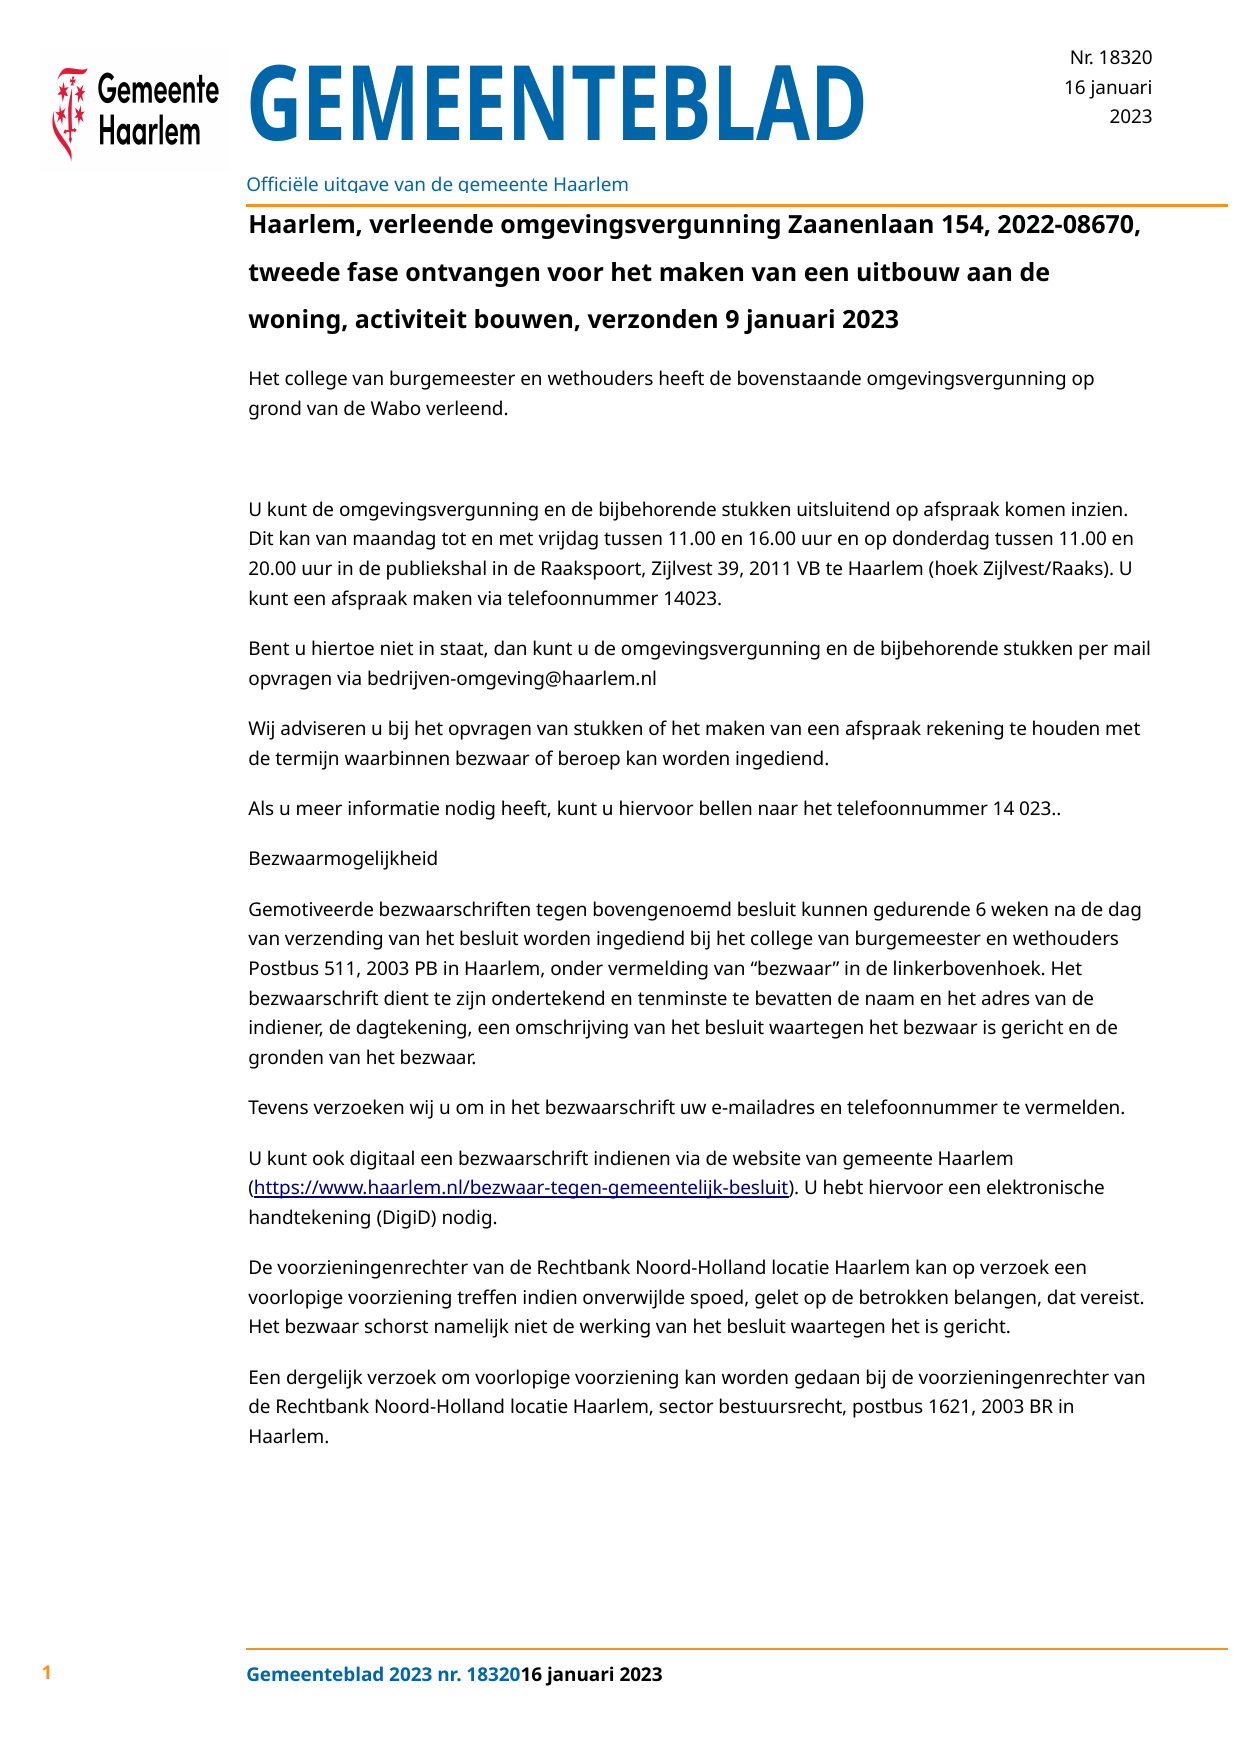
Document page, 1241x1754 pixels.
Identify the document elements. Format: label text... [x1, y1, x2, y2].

picture [41, 47, 231, 172]
text Tevens verzoeken wij u om in het bezwaarschrift uw e-mailadres en telefoonnummer te vermelden. [248, 1094, 1152, 1120]
text Het college van burgemeester en wethouders heeft de bovenstaande omgevingsvergunning op grond van de Wabo verleend. [248, 366, 1152, 421]
text Een dergelijk verzoek om voorlopige voorziening kan worden gedaan bij de voorzieningenrechter van de Rechtbank Noord-Holland locatie Haarlem, sector bestuursrecht, postbus 1621, 2003 BR in Haarlem. [248, 1364, 1152, 1449]
text Bezwaarmogelijkheid [248, 846, 1152, 871]
text U kunt ook digitaal een bezwaarschrift indienen via de website van gemeente Haarlem (https://www.haarlem.nl/bezwaar-tegen-gemeentelijk-besluit). U hebt hiervoor een elektronische handtekening (DigiD) nodig. [248, 1145, 1152, 1229]
text Wij adviseren u bij het opvragen van stukken of het maken van een afspraak rekening te houden met de termijn waarbinnen bezwaar of beroep kan worden ingediend. [248, 715, 1152, 770]
text Als u meer informatie nodig heeft, kunt u hiervoor bellen naar het telefoonnummer 14 023.. [248, 795, 1152, 821]
text De voorzieningenrechter van de Rechtbank Noord-Holland locatie Haarlem kan op verzoek een voorlopige voorziening treffen indien onverwijlde spoed, gelet op de betrokken belangen, dat vereist. Het bezwaar schorst namelijk niet de werking van het besluit waartegen het is gericht. [248, 1254, 1152, 1339]
text Gemotiveerde bezwaarschriften tegen bovengenoemd besluit kunnen gedurende 6 weken na de dag van verzending van het besluit worden ingediend bij het college van burgemeester en wethouders Postbus 511, 2003 PB in Haarlem, onder vermelding van “bezwaar” in de linkerbovenhoek. Het bezwaarschrift dient te zijn ondertekend en tenminste te bevatten de naam en het adres van de indiener, de dagtekening, een omschrijving van het besluit waartegen het bezwaar is gericht en de gronden van het bezwaar. [248, 896, 1152, 1069]
text Haarlem, verleende omgevingsvergunning Zaanenlaan 154, 2022-08670, tweede fase ontvangen voor het maken van een uitbouw aan de woning, activiteit bouwen, verzonden 9 januari 2023 [248, 207, 1152, 336]
text U kunt de omgevingsvergunning en de bijbehorende stukken uitsluitend op afspraak komen inzien. Dit kan van maandag tot en met vrijdag tussen 11.00 en 16.00 uur en op donderdag tussen 11.00 en 20.00 uur in de publiekshal in de Raakspoort, Zijlvest 39, 2011 VB te Haarlem (hoek Zijlvest/Raaks). U kunt een afspraak maken via telefoonnummer 14023. [248, 496, 1152, 610]
text Bent u hiertoe niet in staat, dan kunt u de omgevingsvergunning en de bijbehorende stukken per mail opvragen via bedrijven-omgeving@haarlem.nl [248, 635, 1152, 690]
